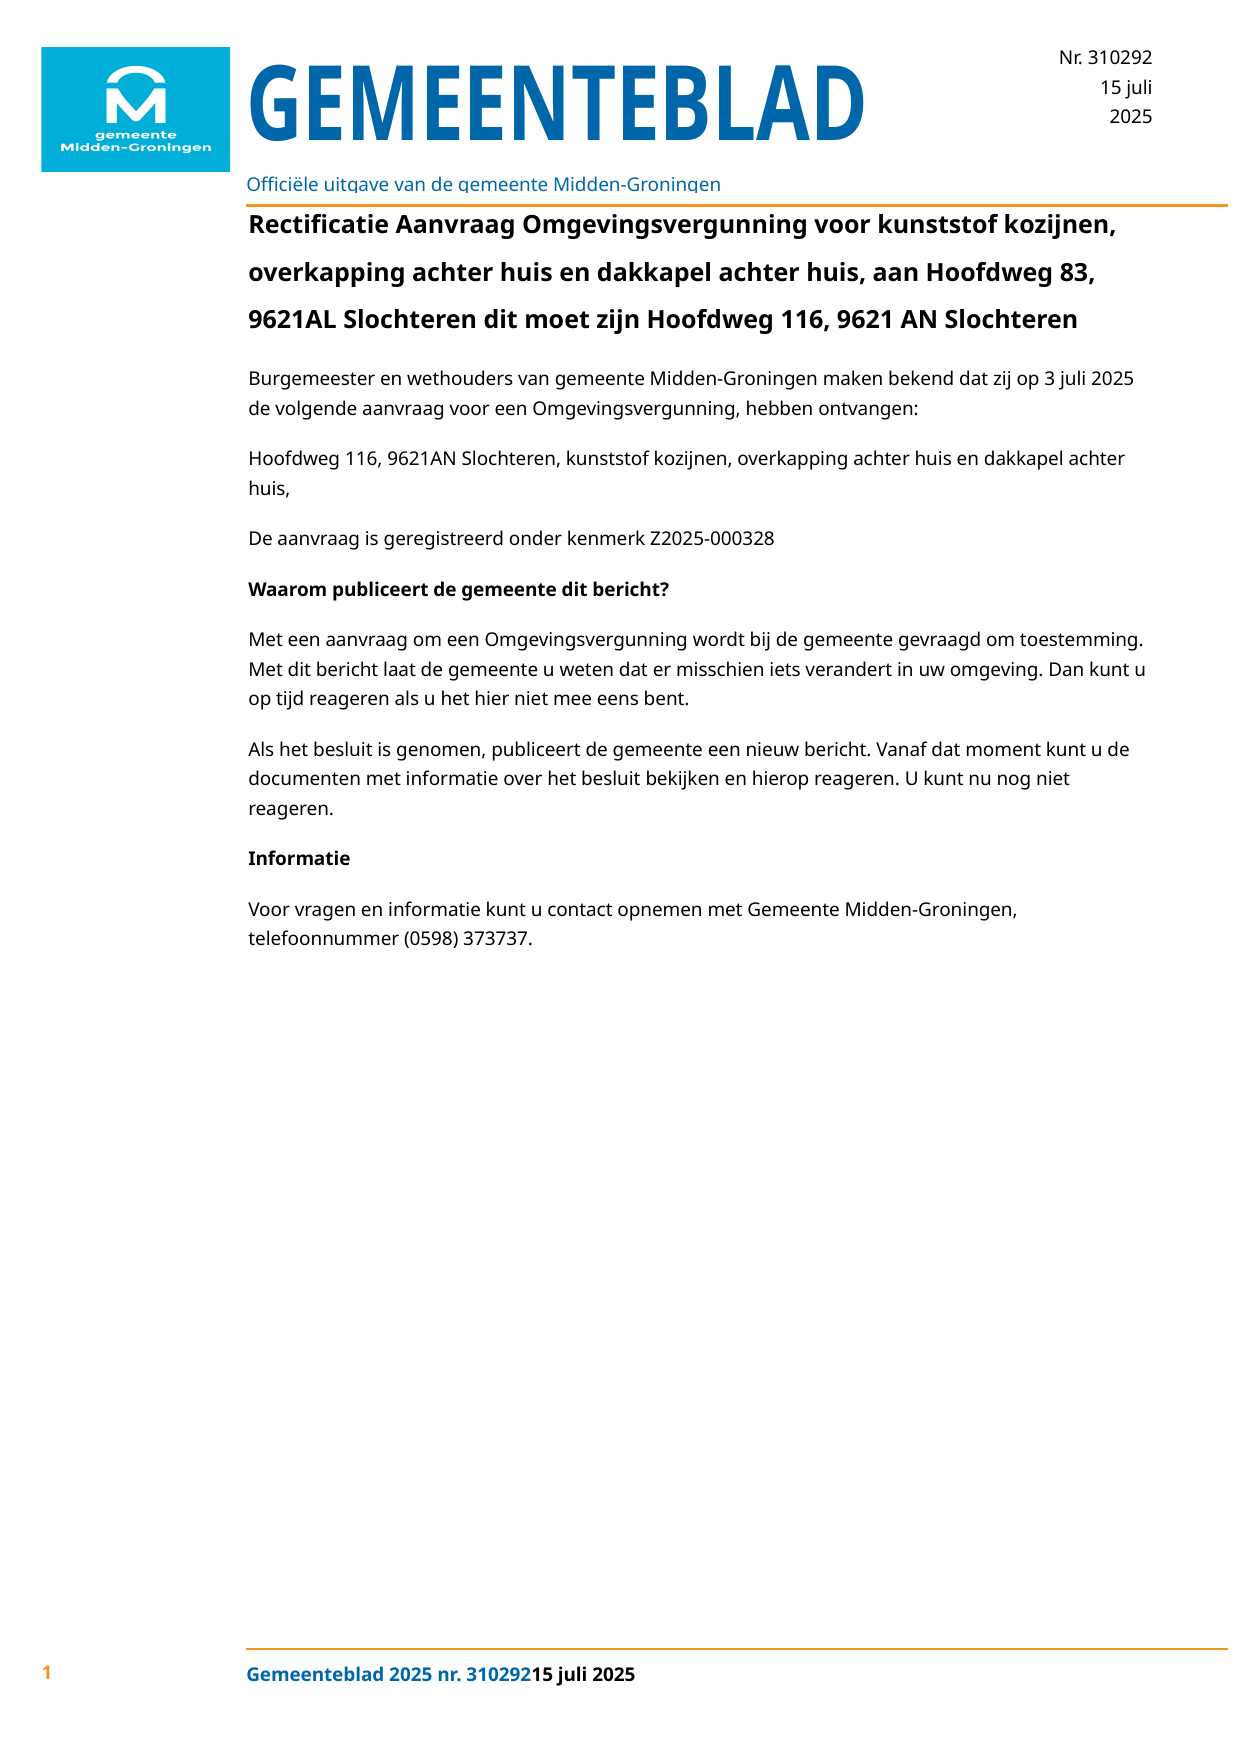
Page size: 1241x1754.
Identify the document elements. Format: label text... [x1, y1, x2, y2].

text De aanvraag is geregistreerd onder kenmerk Z2025-000328 [248, 526, 1152, 551]
text Rectificatie Aanvraag Omgevingsvergunning voor kunststof kozijnen, overkapping achter huis en dakkapel achter huis, aan Hoofdweg 83, 9621AL Slochteren dit moet zijn Hoofdweg 116, 9621 AN Slochteren [248, 207, 1152, 336]
picture [107, 89, 165, 122]
text Informatie [248, 846, 1152, 871]
picture [184, 146, 190, 153]
picture [108, 66, 164, 82]
text Voor vragen en informatie kunt u contact opnemen met Gemeente Midden-Groningen, telefoonnummer (0598) 373737. [248, 896, 1152, 951]
text Met een aanvraag om een Omgevingsvergunning wordt bij de gemeente gevraagd om toestemming. Met dit bericht laat de gemeente u weten dat er misschien iets verandert in uw omgeving. Dan kunt u op tijd reageren als u het hier niet mee eens bent. [248, 626, 1152, 711]
text Burgemeester en wethouders van gemeente Midden-Groningen maken bekend dat zij op 3 juli 2025 de volgende aanvraag voor een Omgevingsvergunning, hebben ontvangen: [248, 366, 1152, 421]
text Als het besluit is genomen, publiceert de gemeente een nieuw bericht. Vanaf dat moment kunt u de documenten met informatie over het besluit bekijken en hierop reageren. U kunt nu nog niet reageren. [248, 736, 1152, 821]
text Hoofdweg 116, 9621AN Slochteren, kunststof kozijnen, overkapping achter huis en dakkapel achter huis, [248, 446, 1152, 501]
text Waarom publiceert de gemeente dit bericht? [248, 576, 1152, 602]
